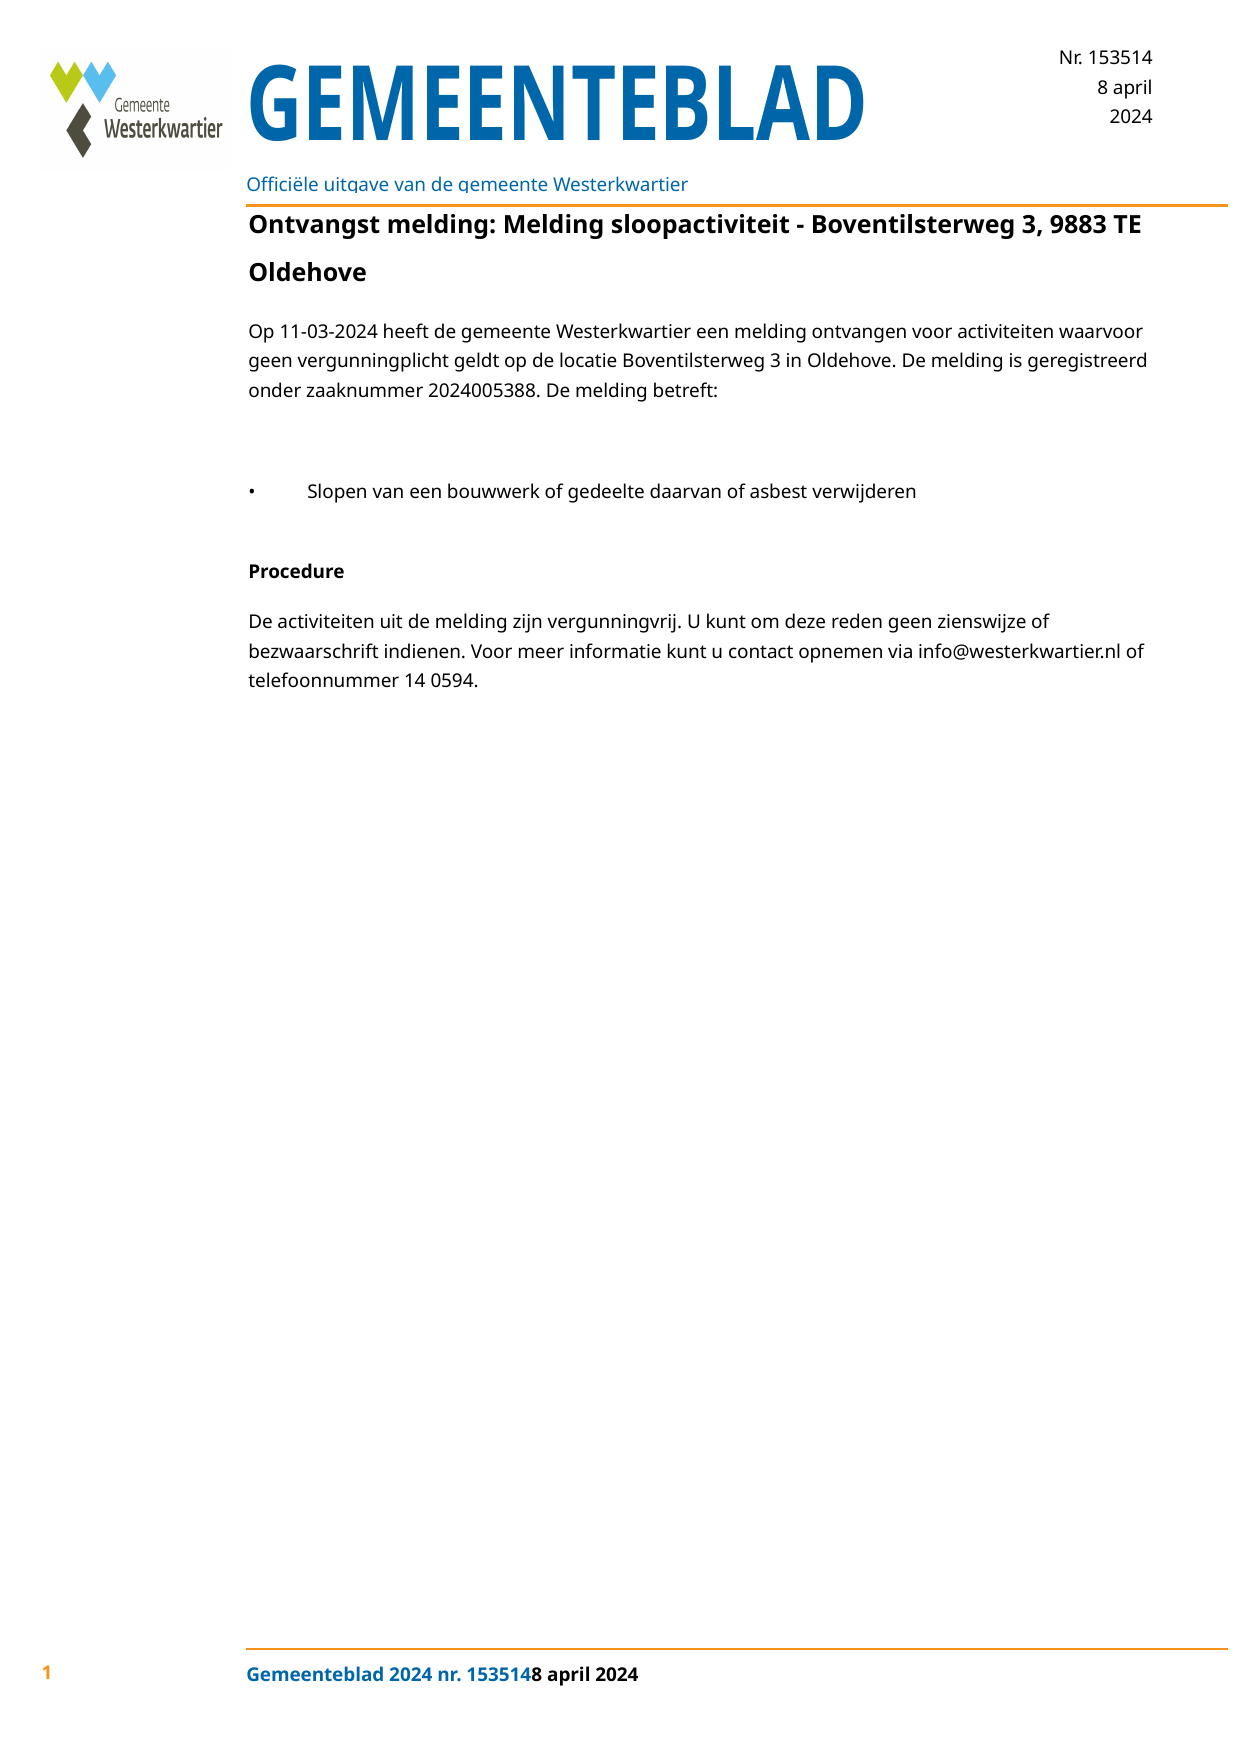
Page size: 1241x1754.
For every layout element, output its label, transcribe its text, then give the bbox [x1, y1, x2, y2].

text Procedure [248, 558, 1152, 584]
text Ontvangst melding: Melding sloopactiviteit - Boventilsterweg 3, 9883 TE Oldehove [248, 207, 1152, 288]
text De activiteiten uit de melding zijn vergunningvrij. U kunt om deze reden geen zienswijze of bezwaarschrift indienen. Voor meer informatie kunt u contact opnemen via info@westerkwartier.nl of telefoonnummer 14 0594. [248, 608, 1152, 693]
picture [41, 47, 231, 172]
list Slopen van een bouwwerk of gedeelte daarvan of asbest verwijderen [248, 478, 1152, 504]
text Op 11-03-2024 heeft de gemeente Westerkwartier een melding ontvangen voor activiteiten waarvoor geen vergunningplicht geldt op de locatie Boventilsterweg 3 in Oldehove. De melding is geregistreerd onder zaaknummer 2024005388. De melding betreft: [248, 318, 1152, 403]
